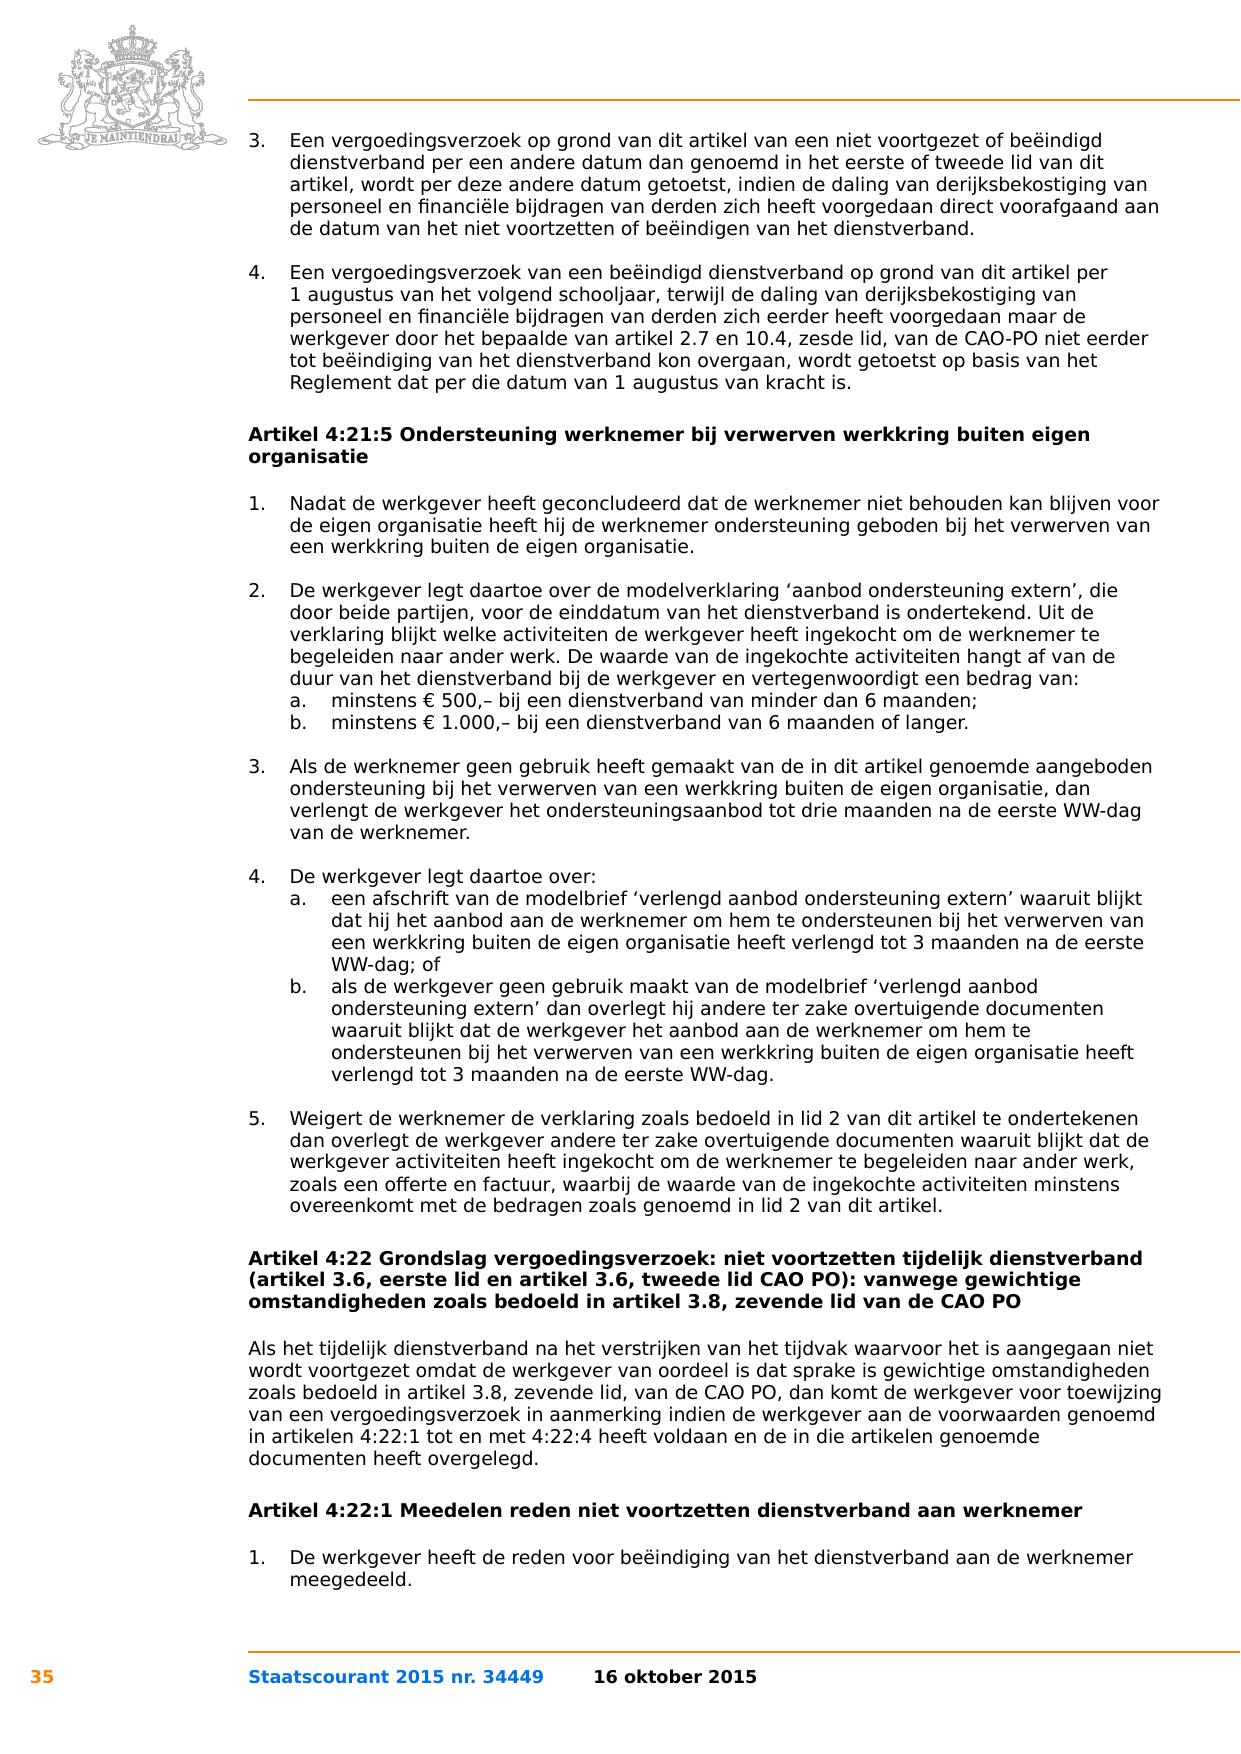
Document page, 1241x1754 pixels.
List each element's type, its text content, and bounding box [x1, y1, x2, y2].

text 2. De werkgever legt daartoe over de modelverklaring ‘aanbod ondersteuning extern’, die door beide partijen, voor de einddatum van het dienstverband is ondertekend. Uit de verklaring blijkt welke activiteiten de werkgever heeft ingekocht om de werknemer te begeleiden naar ander werk. De waarde van de ingekochte activiteiten hangt af van de duur van het dienstverband bij de werkgever en vertegenwoordigt een bedrag van: [248, 580, 1163, 690]
text a. minstens € 500,– bij een dienstverband van minder dan 6 maanden; [289, 690, 1163, 712]
text Als het tijdelijk dienstverband na het verstrijken van het tijdvak waarvoor het is aangegaan niet wordt voortgezet omdat de werkgever van oordeel is dat sprake is gewichtige omstandigheden zoals bedoeld in artikel 3.8, zevende lid, van de CAO PO, dan komt de werkgever voor toewijzing van een vergoedingsverzoek in aanmerking indien de werkgever aan de voorwaarden genoemd in artikelen 4:22:1 tot en met 4:22:4 heeft voldaan en de in die artikelen genoemde documenten heeft overgelegd. [248, 1338, 1163, 1470]
text 3. Een vergoedingsverzoek op grond van dit artikel van een niet voortgezet of beëindigd dienstverband per een andere datum dan genoemd in het eerste of tweede lid van dit artikel, wordt per deze andere datum getoetst, indien de daling van derijksbekostiging van personeel en financiële bijdragen van derden zich heeft voorgedaan direct voorafgaand aan de datum van het niet voortzetten of beëindigen van het dienstverband. [248, 130, 1163, 240]
subtitle Artikel 4:21:5 Ondersteuning werknemer bij verwerven werkkring buiten eigen organisatie [248, 423, 1163, 467]
text 1. De werkgever heeft de reden voor beëindiging van het dienstverband aan de werknemer meegedeeld. [248, 1547, 1163, 1591]
text a. een afschrift van de modelbrief ‘verlengd aanbod ondersteuning extern’ waaruit blijkt dat hij het aanbod aan de werknemer om hem te ondersteunen bij het verwerven van een werkkring buiten de eigen organisatie heeft verlengd tot 3 maanden na de eerste WW-dag; of [289, 888, 1163, 976]
text 5. Weigert de werknemer de verklaring zoals bedoeld in lid 2 van dit artikel te ondertekenen dan overlegt de werkgever andere ter zake overtuigende documenten waaruit blijkt dat de werkgever activiteiten heeft ingekocht om de werknemer te begeleiden naar ander werk, zoals een offerte en factuur, waarbij de waarde van de ingekochte activiteiten minstens overeenkomt met de bedragen zoals genoemd in lid 2 van dit artikel. [248, 1107, 1163, 1217]
text 3. Als de werknemer geen gebruik heeft gemaakt van de in dit artikel genoemde aangeboden ondersteuning bij het verwerven van een werkkring buiten de eigen organisatie, dan verlengt de werkgever het ondersteuningsaanbod tot drie maanden na de eerste WW-dag van de werknemer. [248, 756, 1163, 844]
text b. minstens € 1.000,– bij een dienstverband van 6 maanden of langer. [289, 712, 1163, 734]
subtitle Artikel 4:22:1 Meedelen reden niet voortzetten dienstverband aan werknemer [248, 1500, 1163, 1522]
text 1. Nadat de werkgever heeft geconcludeerd dat de werknemer niet behouden kan blijven voor de eigen organisatie heeft hij de werknemer ondersteuning geboden bij het verwerven van een werkkring buiten de eigen organisatie. [248, 492, 1163, 558]
text 4. Een vergoedingsverzoek van een beëindigd dienstverband op grond van dit artikel per 1 augustus van het volgend schooljaar, terwijl de daling van derijksbekostiging van personeel en financiële bijdragen van derden zich eerder heeft voorgedaan maar de werkgever door het bepaalde van artikel 2.7 en 10.4, zesde lid, van de CAO-PO niet eerder tot beëindiging van het dienstverband kon overgaan, wordt getoetst op basis van het Reglement dat per die datum van 1 augustus van kracht is. [248, 262, 1163, 393]
text b. als de werkgever geen gebruik maakt van de modelbrief ‘verlengd aanbod ondersteuning extern’ dan overlegt hij andere ter zake overtuigende documenten waaruit blijkt dat de werkgever het aanbod aan de werknemer om hem te ondersteunen bij het verwerven van een werkkring buiten de eigen organisatie heeft verlengd tot 3 maanden na de eerste WW-dag. [289, 976, 1163, 1086]
subtitle Artikel 4:22 Grondslag vergoedingsverzoek: niet voortzetten tijdelijk dienstverband (artikel 3.6, eerste lid en artikel 3.6, tweede lid CAO PO): vanwege gewichtige omstandigheden zoals bedoeld in artikel 3.8, zevende lid van de CAO PO [248, 1247, 1163, 1313]
picture [38, 25, 227, 150]
text 4. De werkgever legt daartoe over: [248, 866, 1163, 888]
